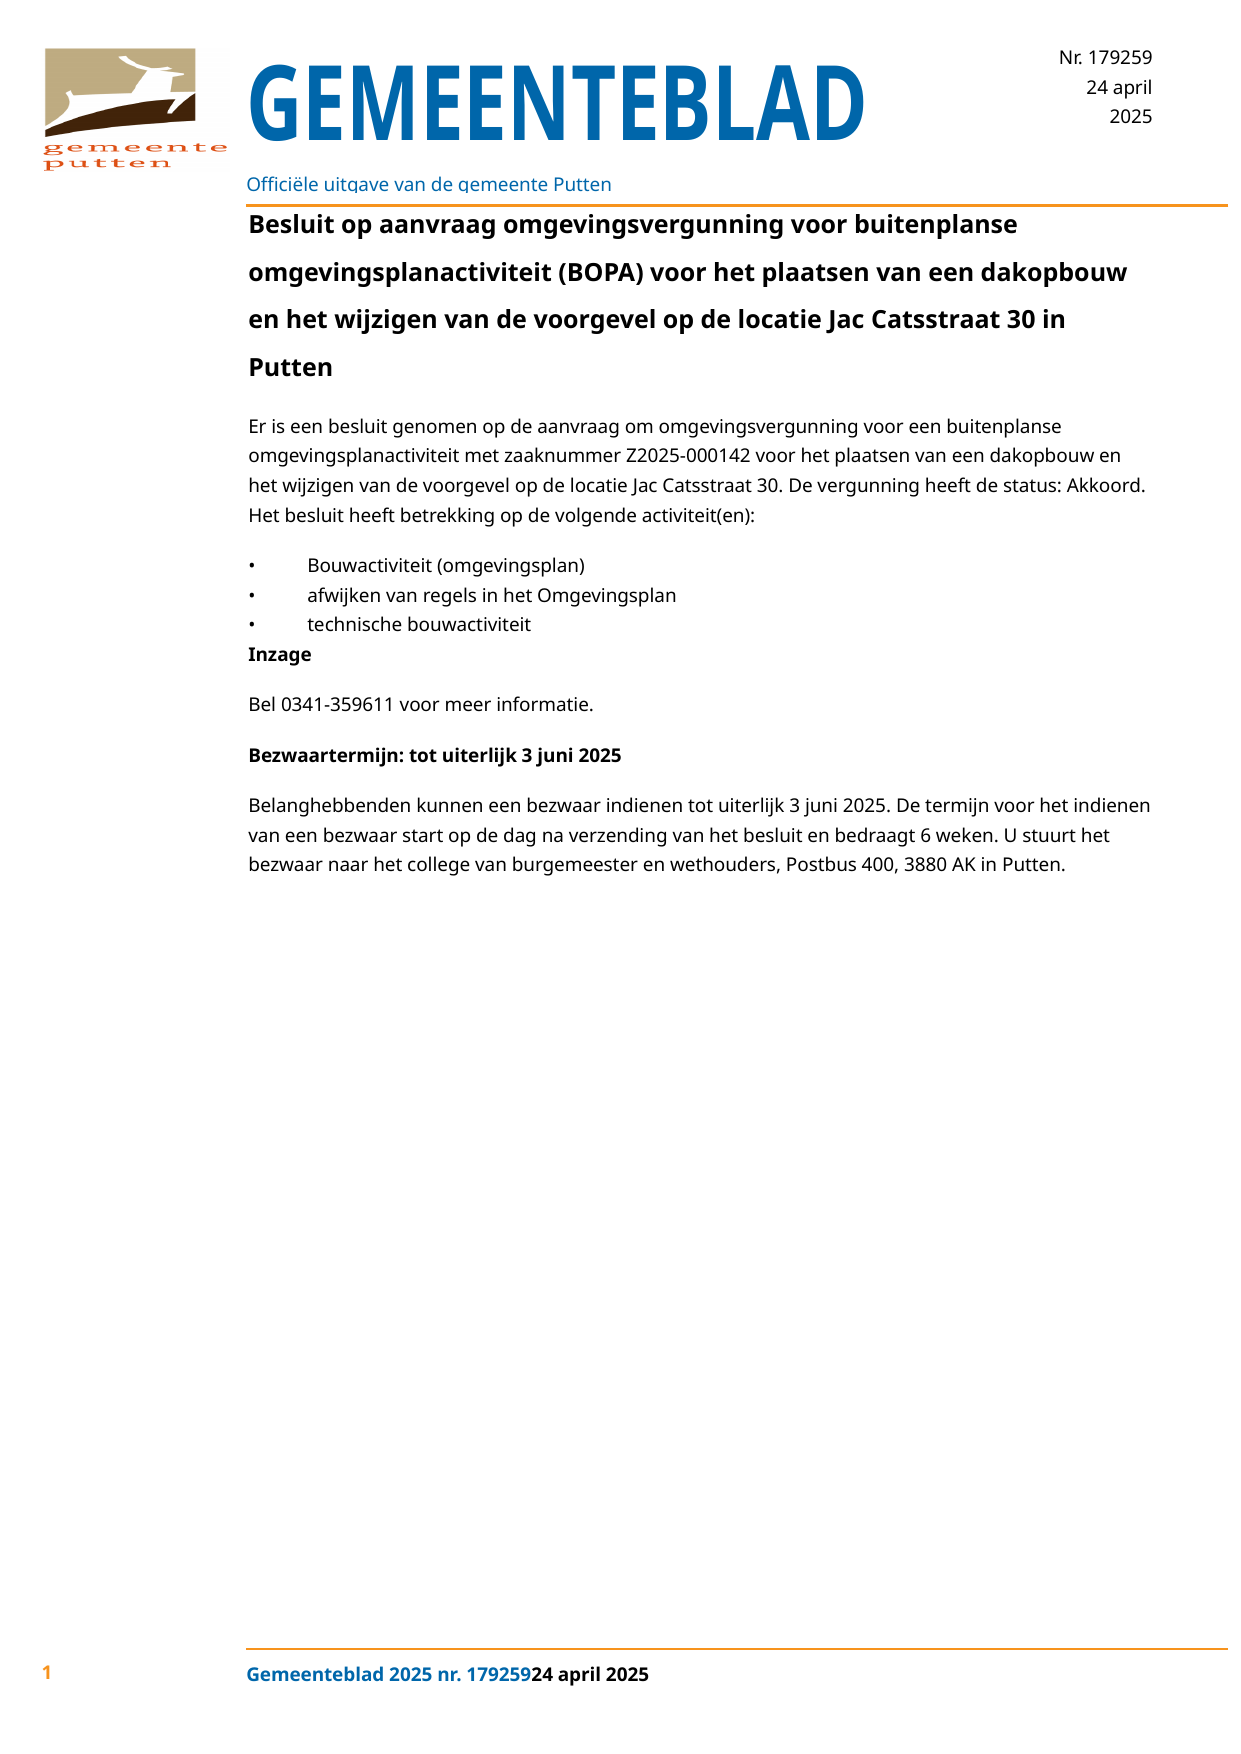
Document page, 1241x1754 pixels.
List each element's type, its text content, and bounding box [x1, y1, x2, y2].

list Bouwactiviteit (omgevingsplan) [248, 552, 1152, 578]
picture [41, 47, 231, 172]
text Inzage [248, 641, 1152, 667]
text Belanghebbenden kunnen een bezwaar indienen tot uiterlijk 3 juni 2025. De termijn voor het indienen van een bezwaar start op de dag na verzending van het besluit en bedraagt 6 weken. U stuurt het bezwaar naar het college van burgemeester en wethouders, Postbus 400, 3880 AK in Putten. [248, 792, 1152, 877]
text Bel 0341-359611 voor meer informatie. [248, 691, 1152, 717]
list afwijken van regels in het Omgevingsplan [248, 582, 1152, 608]
text Bezwaartermijn: tot uiterlijk 3 juni 2025 [248, 742, 1152, 768]
text Besluit op aanvraag omgevingsvergunning voor buitenplanse omgevingsplanactiviteit (BOPA) voor het plaatsen van een dakopbouw en het wijzigen van de voorgevel op de locatie Jac Catsstraat 30 in Putten [248, 207, 1152, 384]
list technische bouwactiviteit [248, 611, 1152, 637]
text Er is een besluit genomen op de aanvraag om omgevingsvergunning voor een buitenplanse omgevingsplanactiviteit met zaaknummer Z2025-000142 voor het plaatsen van een dakopbouw en het wijzigen van de voorgevel op de locatie Jac Catsstraat 30. De vergunning heeft de status: Akkoord. Het besluit heeft betrekking op de volgende activiteit(en): [248, 413, 1152, 528]
